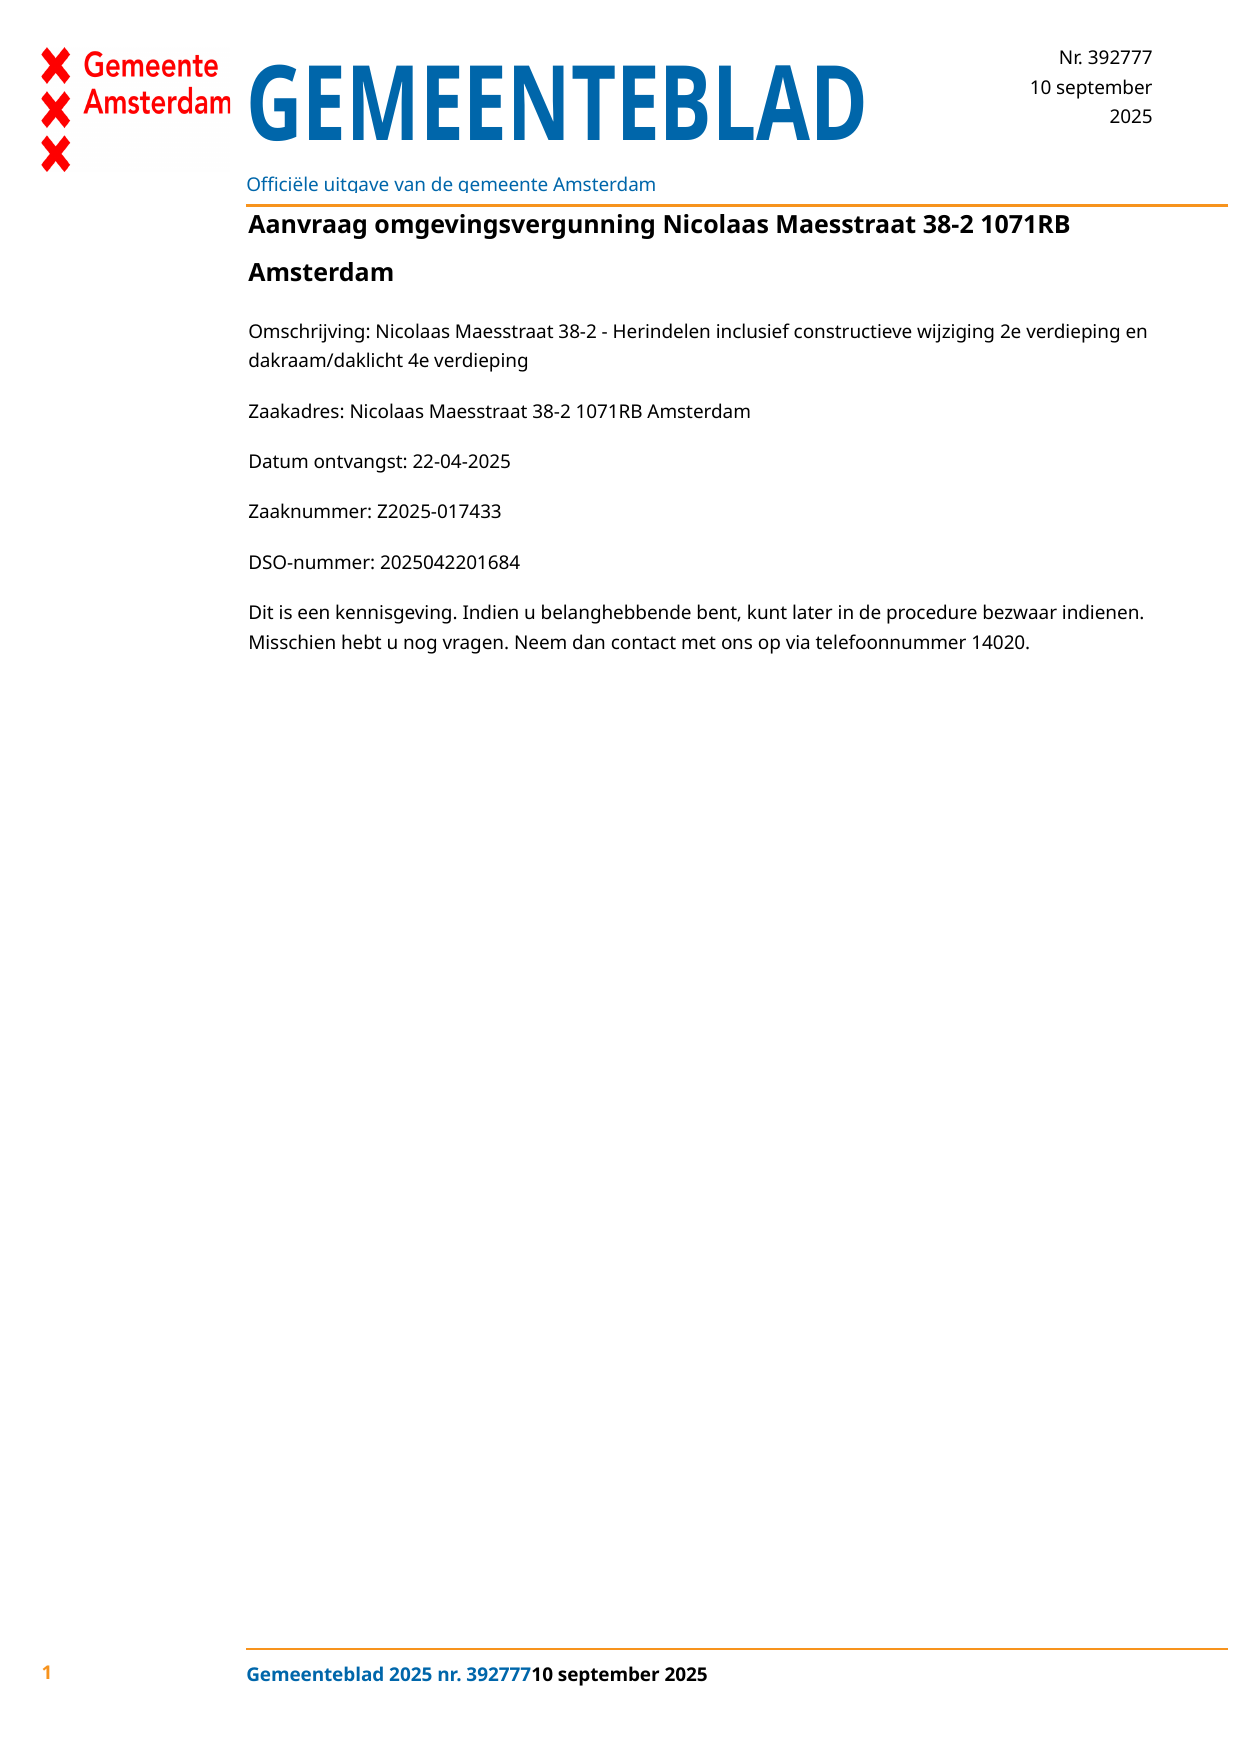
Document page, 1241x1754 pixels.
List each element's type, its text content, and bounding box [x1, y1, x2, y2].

text Dit is een kennisgeving. Indien u belanghebbende bent, kunt later in de procedure bezwaar indienen. Misschien hebt u nog vragen. Neem dan contact met ons op via telefoonnummer 14020. [248, 599, 1152, 655]
text Zaakadres: Nicolaas Maesstraat 38-2 1071RB Amsterdam [248, 398, 1152, 424]
text Omschrijving: Nicolaas Maesstraat 38-2 - Herindelen inclusief constructieve wijziging 2e verdieping en dakraam/daklicht 4e verdieping [248, 318, 1152, 373]
text Aanvraag omgevingsvergunning Nicolaas Maesstraat 38-2 1071RB Amsterdam [248, 207, 1152, 288]
text Zaaknummer: Z2025-017433 [248, 499, 1152, 524]
picture [41, 47, 231, 172]
text DSO-nummer: 2025042201684 [248, 549, 1152, 575]
text Datum ontvangst: 22-04-2025 [248, 448, 1152, 474]
